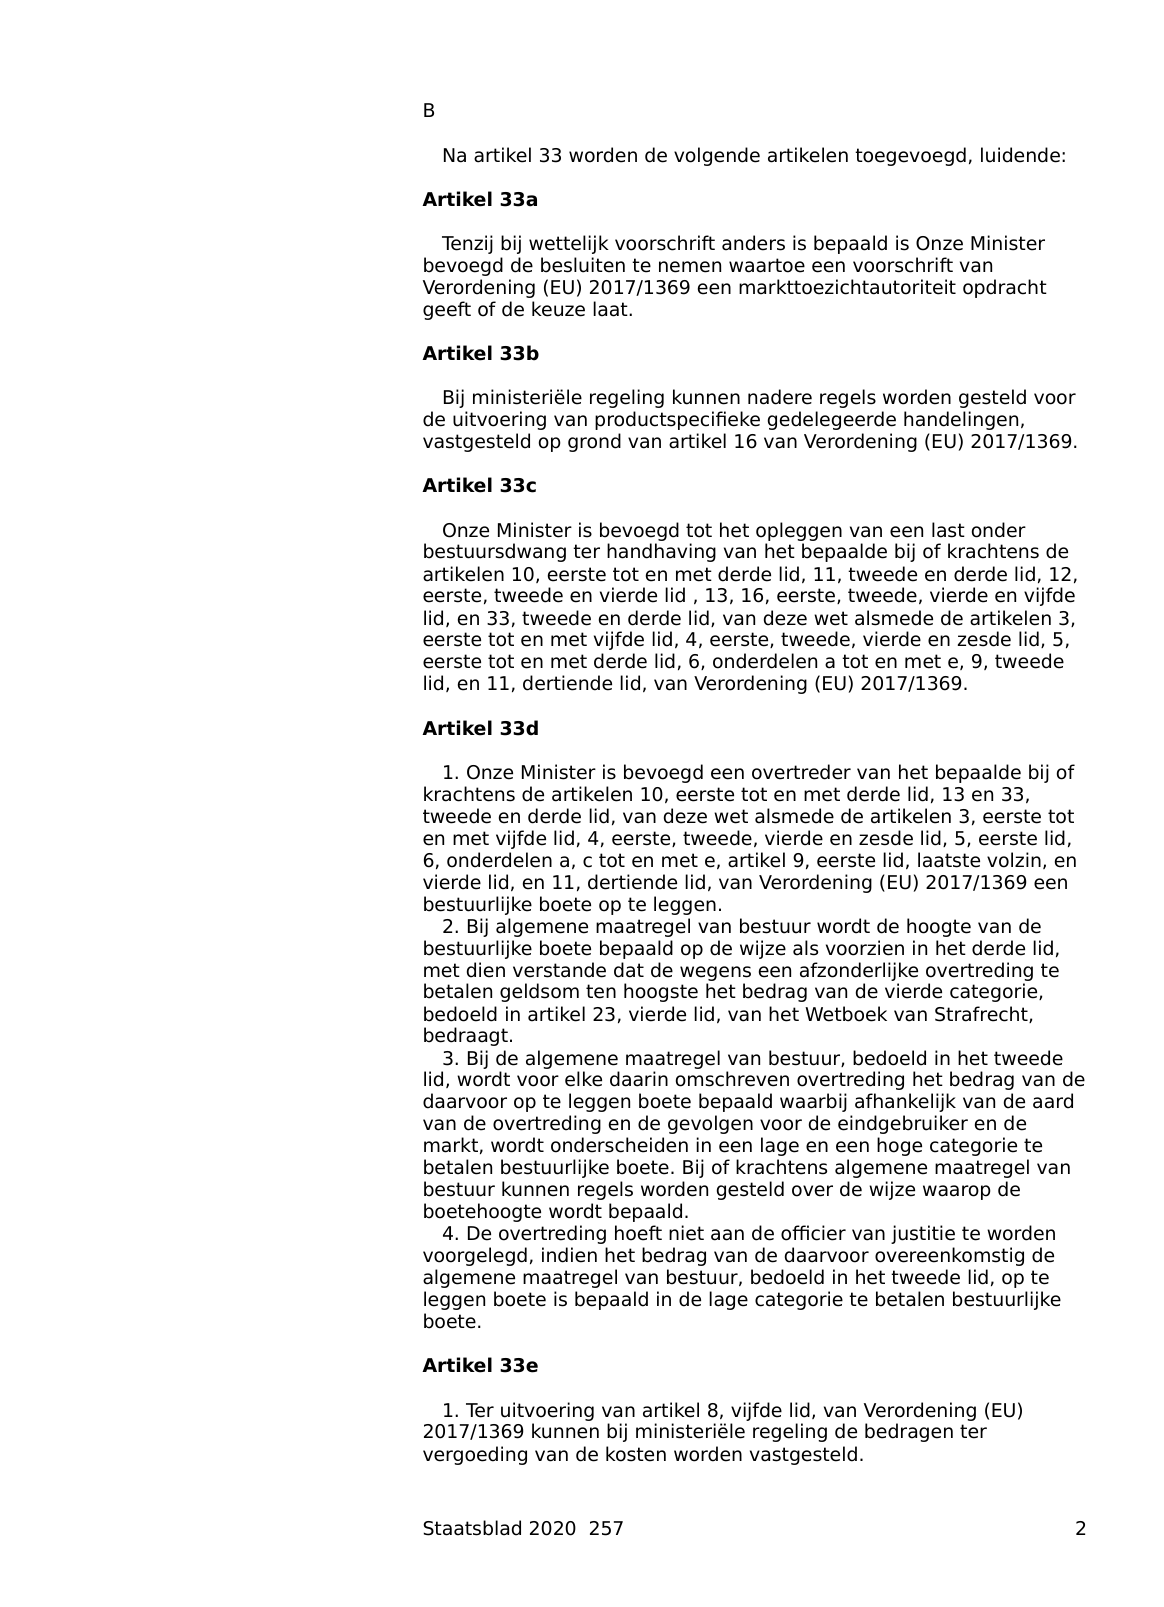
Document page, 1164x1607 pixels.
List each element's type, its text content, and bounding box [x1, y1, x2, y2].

text Onze Minister is bevoegd tot het opleggen van een last onder bestuursdwang ter handhaving van het bepaalde bij of krachtens de artikelen 10, eerste tot en met derde lid, 11, tweede en derde lid, 12, eerste, tweede en vierde lid , 13, 16, eerste, tweede, vierde en vijfde lid, en 33, tweede en derde lid, van deze wet alsmede de artikelen 3, eerste tot en met vijfde lid, 4, eerste, tweede, vierde en zesde lid, 5, eerste tot en met derde lid, 6, onderdelen a tot en met e, 9, tweede lid, en 11, dertiende lid, van Verordening (EU) 2017/1369. [422, 519, 1087, 695]
subtitle Artikel 33e [422, 1355, 1087, 1377]
subtitle Artikel 33a [422, 189, 1087, 211]
text 1. Onze Minister is bevoegd een overtreder van het bepaalde bij of krachtens de artikelen 10, eerste tot en met derde lid, 13 en 33, tweede en derde lid, van deze wet alsmede de artikelen 3, eerste tot en met vijfde lid, 4, eerste, tweede, vierde en zesde lid, 5, eerste lid, 6, onderdelen a, c tot en met e, artikel 9, eerste lid, laatste volzin, en vierde lid, en 11, dertiende lid, van Verordening (EU) 2017/1369 een bestuurlijke boete op te leggen. [422, 762, 1087, 916]
text Na artikel 33 worden de volgende artikelen toegevoegd, luidende: [422, 144, 1087, 167]
text B [422, 100, 1087, 122]
text 2. Bij algemene maatregel van bestuur wordt de hoogte van de bestuurlijke boete bepaald op de wijze als voorzien in het derde lid, met dien verstande dat de wegens een afzonderlijke overtreding te betalen geldsom ten hoogste het bedrag van de vierde categorie, bedoeld in artikel 23, vierde lid, van het Wetboek van Strafrecht, bedraagt. [422, 916, 1087, 1047]
subtitle Artikel 33d [422, 717, 1087, 739]
text 1. Ter uitvoering van artikel 8, vijfde lid, van Verordening (EU) 2017/1369 kunnen bij ministeriële regeling de bedragen ter vergoeding van de kosten worden vastgesteld. [422, 1399, 1087, 1465]
text Tenzij bij wettelijk voorschrift anders is bepaald is Onze Minister bevoegd de besluiten te nemen waartoe een voorschrift van Verordening (EU) 2017/1369 een markttoezichtautoriteit opdracht geeft of de keuze laat. [422, 233, 1087, 321]
text Bij ministeriële regeling kunnen nadere regels worden gesteld voor de uitvoering van productspecifieke gedelegeerde handelingen, vastgesteld op grond van artikel 16 van Verordening (EU) 2017/1369. [422, 387, 1087, 453]
subtitle Artikel 33c [422, 475, 1087, 497]
text 4. De overtreding hoeft niet aan de officier van justitie te worden voorgelegd, indien het bedrag van de daarvoor overeenkomstig de algemene maatregel van bestuur, bedoeld in het tweede lid, op te leggen boete is bepaald in de lage categorie te betalen bestuurlijke boete. [422, 1223, 1087, 1333]
subtitle Artikel 33b [422, 343, 1087, 365]
text 3. Bij de algemene maatregel van bestuur, bedoeld in het tweede lid, wordt voor elke daarin omschreven overtreding het bedrag van de daarvoor op te leggen boete bepaald waarbij afhankelijk van de aard van de overtreding en de gevolgen voor de eindgebruiker en de markt, wordt onderscheiden in een lage en een hoge categorie te betalen bestuurlijke boete. Bij of krachtens algemene maatregel van bestuur kunnen regels worden gesteld over de wijze waarop de boetehoogte wordt bepaald. [422, 1047, 1087, 1223]
